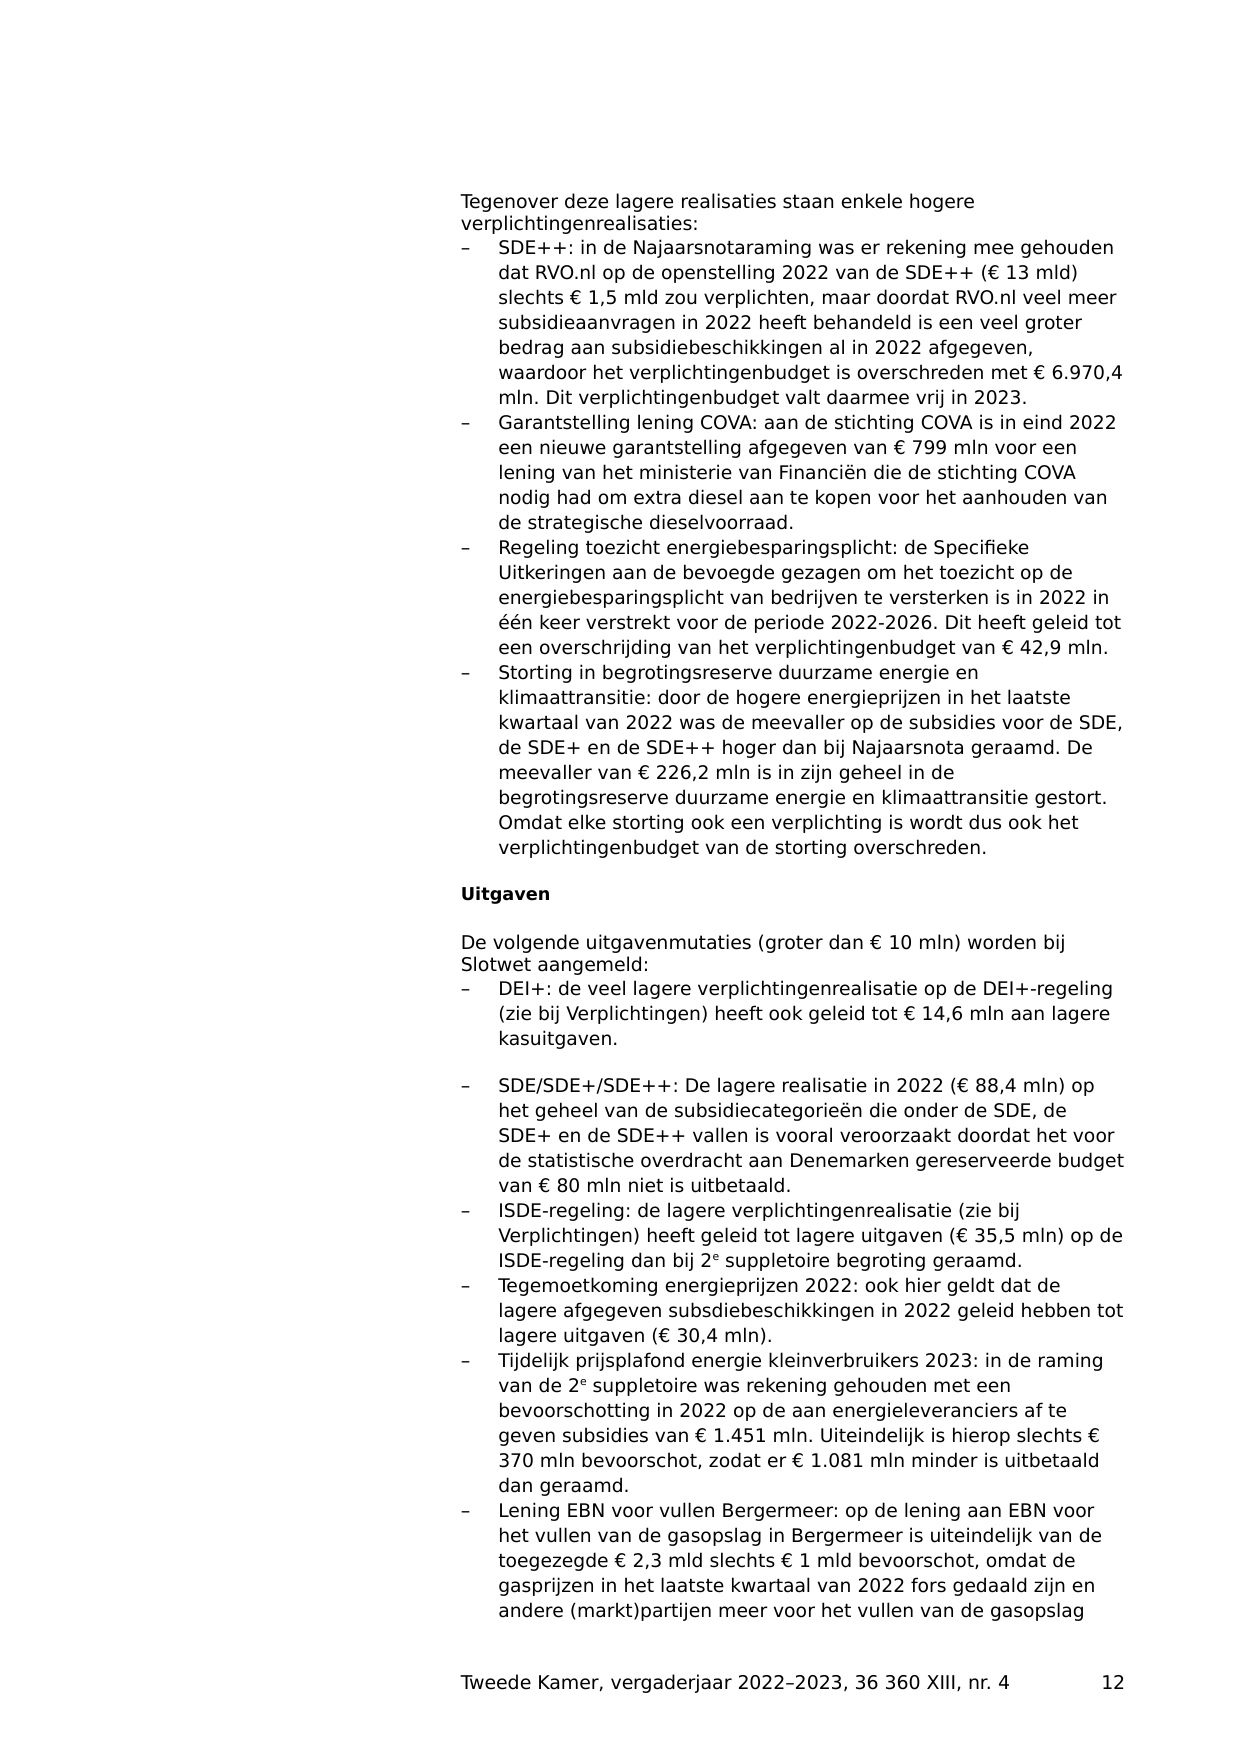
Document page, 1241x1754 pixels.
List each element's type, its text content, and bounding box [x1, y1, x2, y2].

list Tijdelijk prijsplafond energie kleinverbruikers 2023: in de raming van de 2e suppletoire was rekening gehouden met een bevoorschotting in 2022 op de aan energieleveranciers af te geven subsidies van € 1.451 mln. Uiteindelijk is hierop slechts € 370 mln bevoorschot, zodat er € 1.081 mln minder is uitbetaald dan geraamd. [461, 1348, 1125, 1498]
list Garantstelling lening COVA: aan de stichting COVA is in eind 2022 een nieuwe garantstelling afgegeven van € 799 mln voor een lening van het ministerie van Financiën die de stichting COVA nodig had om extra diesel aan te kopen voor het aanhouden van de strategische dieselvoorraad. [461, 410, 1125, 535]
list Tegemoetkoming energieprijzen 2022: ook hier geldt dat de lagere afgegeven subsdiebeschikkingen in 2022 geleid hebben tot lagere uitgaven (€ 30,4 mln). [461, 1273, 1125, 1348]
list SDE++: in de Najaarsnotaraming was er rekening mee gehouden dat RVO.nl op de openstelling 2022 van de SDE++ (€ 13 mld) slechts € 1,5 mld zou verplichten, maar doordat RVO.nl veel meer subsidieaanvragen in 2022 heeft behandeld is een veel groter bedrag aan subsidiebeschikkingen al in 2022 afgegeven, waardoor het verplichtingenbudget is overschreden met € 6.970,4 mln. Dit verplichtingenbudget valt daarmee vrij in 2023. [461, 235, 1125, 410]
text Uitgaven [461, 882, 1125, 904]
text De volgende uitgavenmutaties (groter dan € 10 mln) worden bij Slotwet aangemeld: [461, 932, 1125, 976]
list Storting in begrotingsreserve duurzame energie en klimaattransitie: door de hogere energieprijzen in het laatste kwartaal van 2022 was de meevaller op de subsidies voor de SDE, de SDE+ en de SDE++ hoger dan bij Najaarsnota geraamd. De meevaller van € 226,2 mln is in zijn geheel in de begrotingsreserve duurzame energie en klimaattransitie gestort. Omdat elke storting ook een verplichting is wordt dus ook het verplichtingenbudget van de storting overschreden. [461, 660, 1125, 860]
list ISDE-regeling: de lagere verplichtingenrealisatie (zie bij Verplichtingen) heeft geleid tot lagere uitgaven (€ 35,5 mln) op de ISDE-regeling dan bij 2e suppletoire begroting geraamd. [461, 1198, 1125, 1273]
list SDE/SDE+/SDE++: De lagere realisatie in 2022 (€ 88,4 mln) op het geheel van de subsidiecategorieën die onder de SDE, de SDE+ en de SDE++ vallen is vooral veroorzaakt doordat het voor de statistische overdracht aan Denemarken gereserveerde budget van € 80 mln niet is uitbetaald. [461, 1073, 1125, 1198]
list Regeling toezicht energiebesparingsplicht: de Specifieke Uitkeringen aan de bevoegde gezagen om het toezicht op de energiebesparingsplicht van bedrijven te versterken is in 2022 in één keer verstrekt voor de periode 2022-2026. Dit heeft geleid tot een overschrijding van het verplichtingenbudget van € 42,9 mln. [461, 535, 1125, 660]
text Tegenover deze lagere realisaties staan enkele hogere verplichtingenrealisaties: [461, 191, 1125, 235]
list Lening EBN voor vullen Bergermeer: op de lening aan EBN voor het vullen van de gasopslag in Bergermeer is uiteindelijk van de toegezegde € 2,3 mld slechts € 1 mld bevoorschot, omdat de gasprijzen in het laatste kwartaal van 2022 fors gedaald zijn en andere (markt)partijen meer voor het vullen van de gasopslag [461, 1498, 1125, 1623]
list DEI+: de veel lagere verplichtingenrealisatie op de DEI+-regeling (zie bij Verplichtingen) heeft ook geleid tot € 14,6 mln aan lagere kasuitgaven. [461, 976, 1125, 1051]
